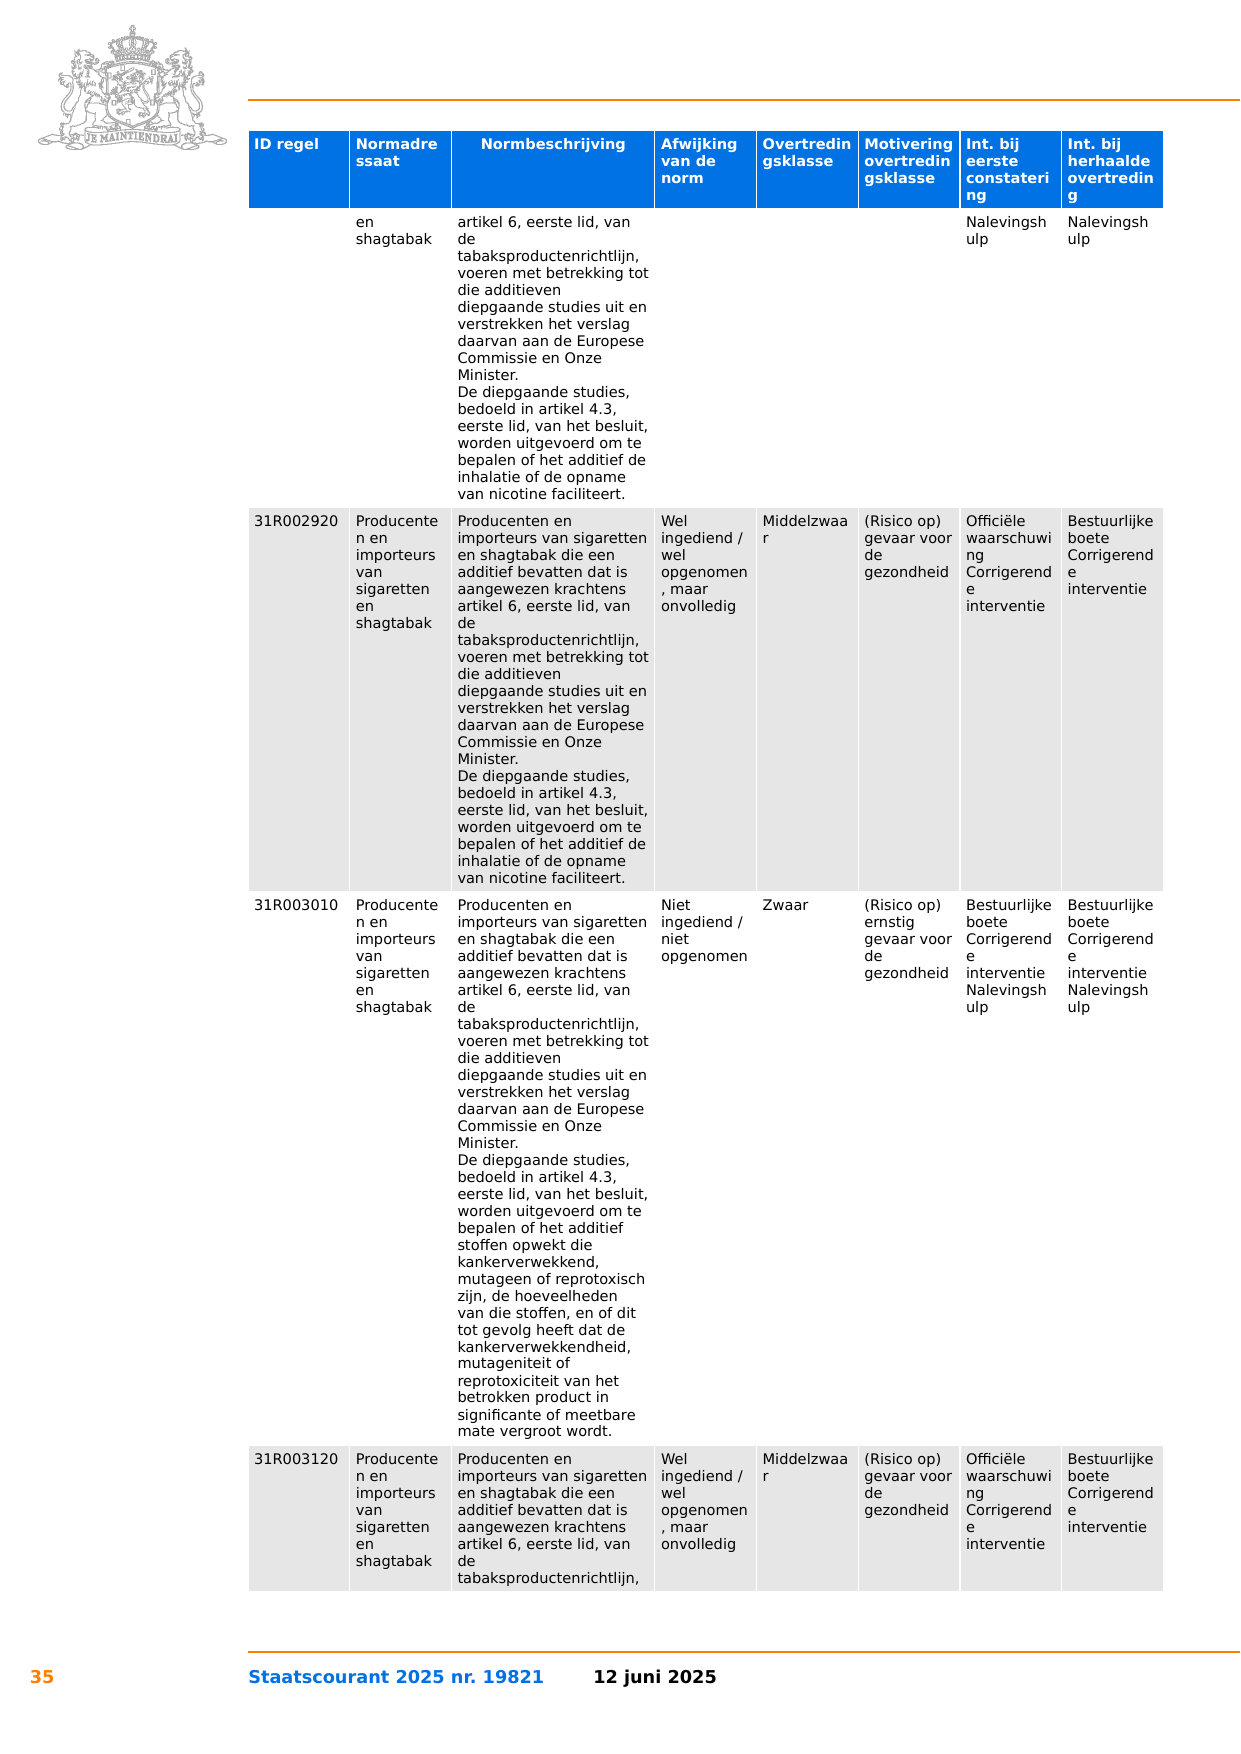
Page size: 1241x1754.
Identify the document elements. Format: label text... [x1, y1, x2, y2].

table_cell (Risico op) gevaar voor de gezondheid [859, 1446, 959, 1591]
table_cell 31R002920 [249, 508, 349, 891]
table_header Afwijking van de norm [655, 131, 756, 208]
table_cell Middelzwaar [757, 508, 858, 891]
table_header Normbeschrijving [452, 131, 654, 208]
table_cell 31R003120 [249, 1446, 349, 1591]
table_cell Zwaar [757, 892, 858, 1445]
table_header ID regel [249, 131, 349, 208]
table_cell Producenten en importeurs van sigaretten en shagtabak die een additief bevatten dat is aangewezen krachtens artikel 6, eerste lid, van de tabaksproductenrichtlijn, voeren met betrekking tot die additieven diepgaande studies uit en verstrekken het verslag daarvan aan de Europese Commissie en Onze Minister. De diepgaande studies, bedoeld in artikel 4.3, eerste lid, van het besluit, worden uitgevoerd om te bepalen of het additief de inhalatie of de opname van nicotine faciliteert. [452, 508, 654, 891]
table_cell Bestuurlijke boete Corrigerende interventie [1062, 508, 1163, 891]
table_header Motivering overtredingsklasse [859, 131, 959, 208]
table_cell Officiële waarschuwing Corrigerende interventie [961, 1446, 1061, 1591]
table_cell Producenten en importeurs van sigaretten en shagtabak [350, 1446, 451, 1591]
table_header Normadressaat [350, 131, 451, 208]
table_cell Nalevingshulp [961, 209, 1061, 507]
table_cell [655, 209, 756, 507]
table_cell Middelzwaar [757, 1446, 858, 1591]
table_cell Niet ingediend / niet opgenomen [655, 892, 756, 1445]
table_cell 31R003010 [249, 892, 349, 1445]
table_cell (Risico op) ernstig gevaar voor de gezondheid [859, 892, 959, 1445]
table_cell Producenten en importeurs van sigaretten en shagtabak die een additief bevatten dat is aangewezen krachtens artikel 6, eerste lid, van de tabaksproductenrichtlijn, [452, 1446, 654, 1591]
table_cell [859, 209, 959, 507]
table_cell Producenten en importeurs van sigaretten en shagtabak die een additief bevatten dat is aangewezen krachtens artikel 6, eerste lid, van de tabaksproductenrichtlijn, voeren met betrekking tot die additieven diepgaande studies uit en verstrekken het verslag daarvan aan de Europese Commissie en Onze Minister. De diepgaande studies, bedoeld in artikel 4.3, eerste lid, van het besluit, worden uitgevoerd om te bepalen of het additief stoffen opwekt die kankerverwekkend, mutageen of reprotoxisch zijn, de hoeveelheden van die stoffen, en of dit tot gevolg heeft dat de kankerverwekkendheid, mutageniteit of reprotoxiciteit van het betrokken product in significante of meetbare mate vergroot wordt. [452, 892, 654, 1445]
table_cell Officiële waarschuwing Corrigerende interventie [961, 508, 1061, 891]
table_cell en shagtabak [350, 209, 451, 507]
table_cell Wel ingediend / wel opgenomen, maar onvolledig [655, 1446, 756, 1591]
table_header Overtredingsklasse [757, 131, 858, 208]
table_cell [249, 209, 349, 507]
table_cell Bestuurlijke boete Corrigerende interventie Nalevingshulp [961, 892, 1061, 1445]
table_cell Bestuurlijke boete Corrigerende interventie Nalevingshulp [1062, 892, 1163, 1445]
table_cell Nalevingshulp [1062, 209, 1163, 507]
table_cell Producenten en importeurs van sigaretten en shagtabak [350, 508, 451, 891]
table_header Int. bij eerste constatering [961, 131, 1061, 208]
table_cell [757, 209, 858, 507]
picture [38, 25, 227, 150]
table_cell artikel 6, eerste lid, van de tabaksproductenrichtlijn, voeren met betrekking tot die additieven diepgaande studies uit en verstrekken het verslag daarvan aan de Europese Commissie en Onze Minister. De diepgaande studies, bedoeld in artikel 4.3, eerste lid, van het besluit, worden uitgevoerd om te bepalen of het additief de inhalatie of de opname van nicotine faciliteert. [452, 209, 654, 507]
table_cell Producenten en importeurs van sigaretten en shagtabak [350, 892, 451, 1445]
table_header Int. bij herhaalde overtreding [1062, 131, 1163, 208]
table_cell Wel ingediend / wel opgenomen, maar onvolledig [655, 508, 756, 891]
table_cell Bestuurlijke boete Corrigerende interventie [1062, 1446, 1163, 1591]
table_cell (Risico op) gevaar voor de gezondheid [859, 508, 959, 891]
